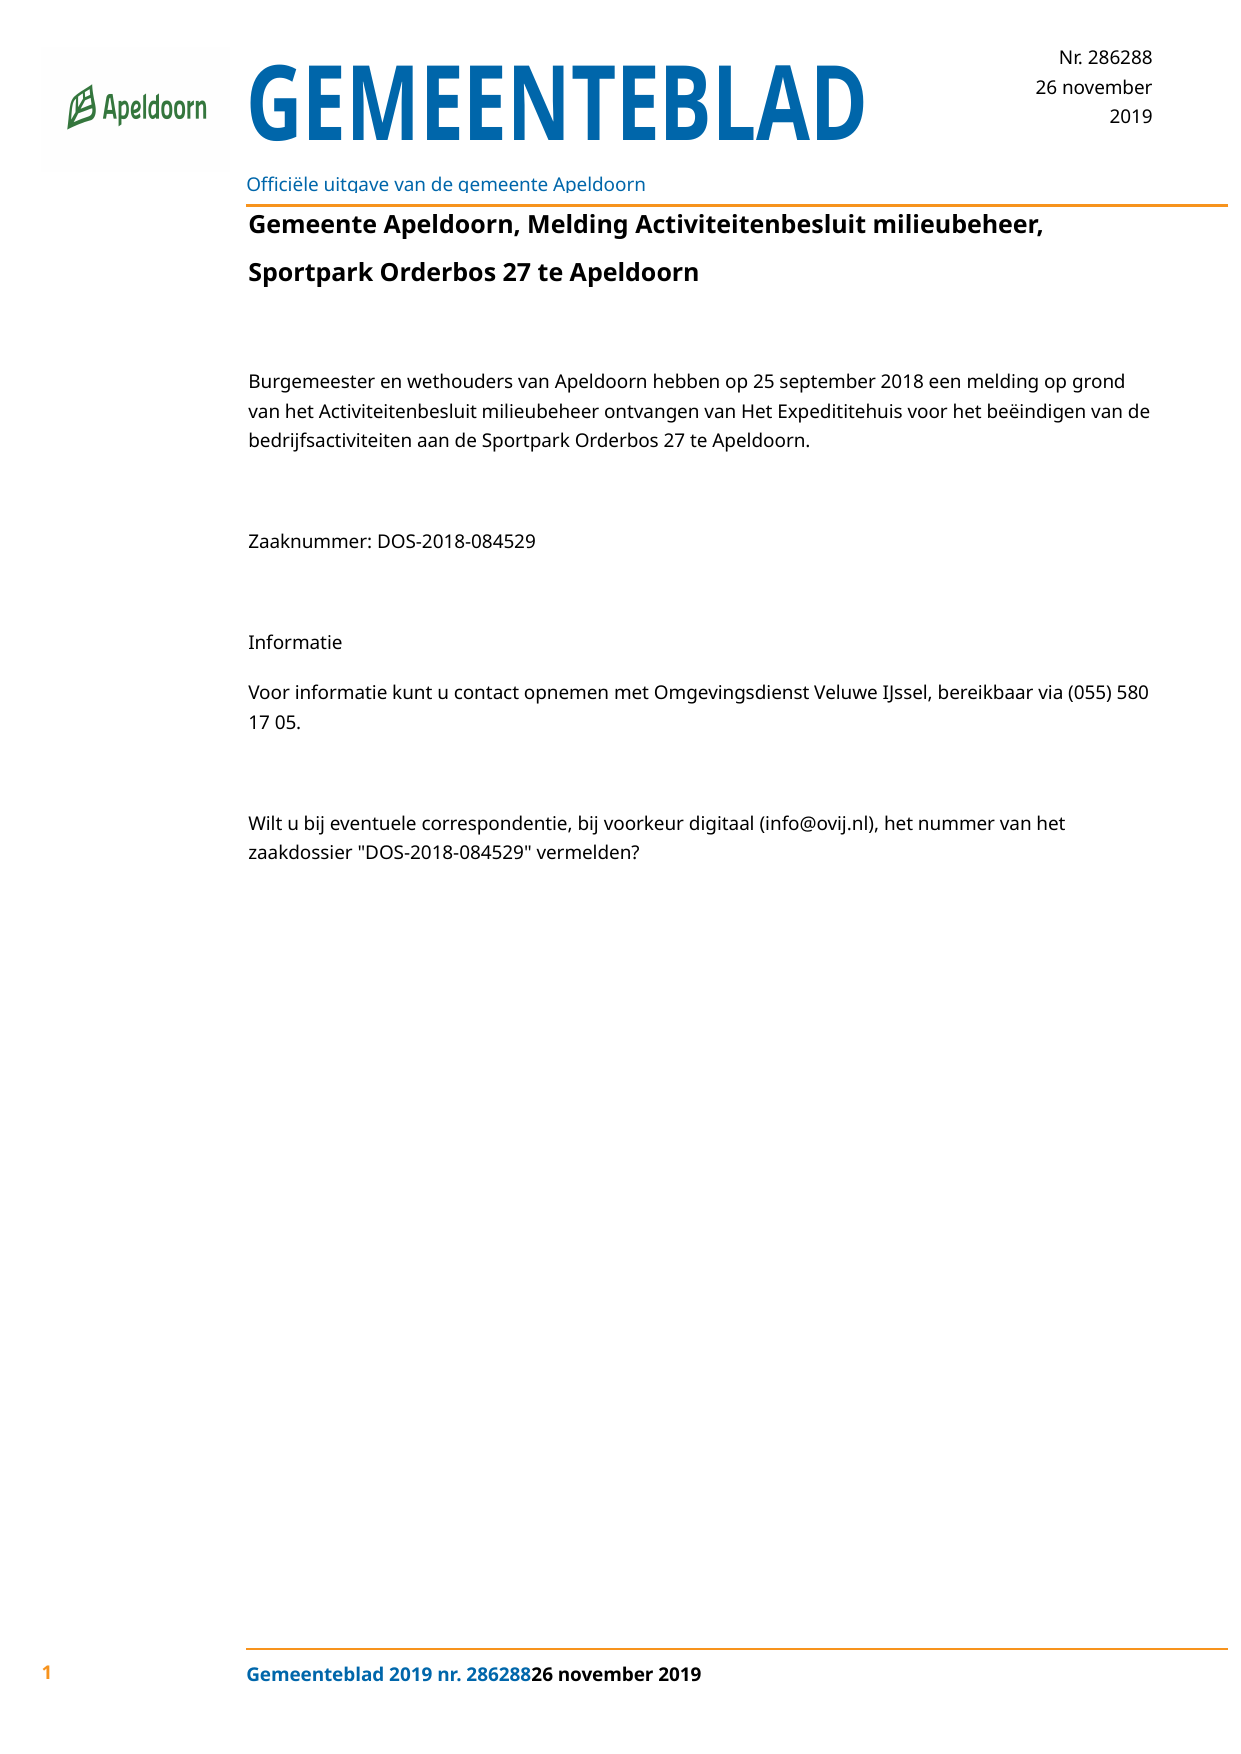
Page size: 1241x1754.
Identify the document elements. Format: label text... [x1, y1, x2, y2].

text Informatie [248, 629, 1152, 655]
text Voor informatie kunt u contact opnemen met Omgevingsdienst Veluwe IJssel, bereikbaar via (055) 580 17 05. [248, 679, 1152, 735]
text Zaaknummer: DOS-2018-084529 [248, 528, 1152, 554]
text Wilt u bij eventuele correspondentie, bij voorkeur digitaal (info@ovij.nl), het nummer van het zaakdossier "DOS-2018-084529" vermelden? [248, 810, 1152, 865]
picture [41, 47, 231, 172]
text Gemeente Apeldoorn, Melding Activiteitenbesluit milieubeheer, Sportpark Orderbos 27 te Apeldoorn [248, 207, 1152, 288]
text Burgemeester en wethouders van Apeldoorn hebben op 25 september 2018 een melding op grond van het Activiteitenbesluit milieubeheer ontvangen van Het Expedititehuis voor het beëindigen van de bedrijfsactiviteiten aan de Sportpark Orderbos 27 te Apeldoorn. [248, 368, 1152, 453]
